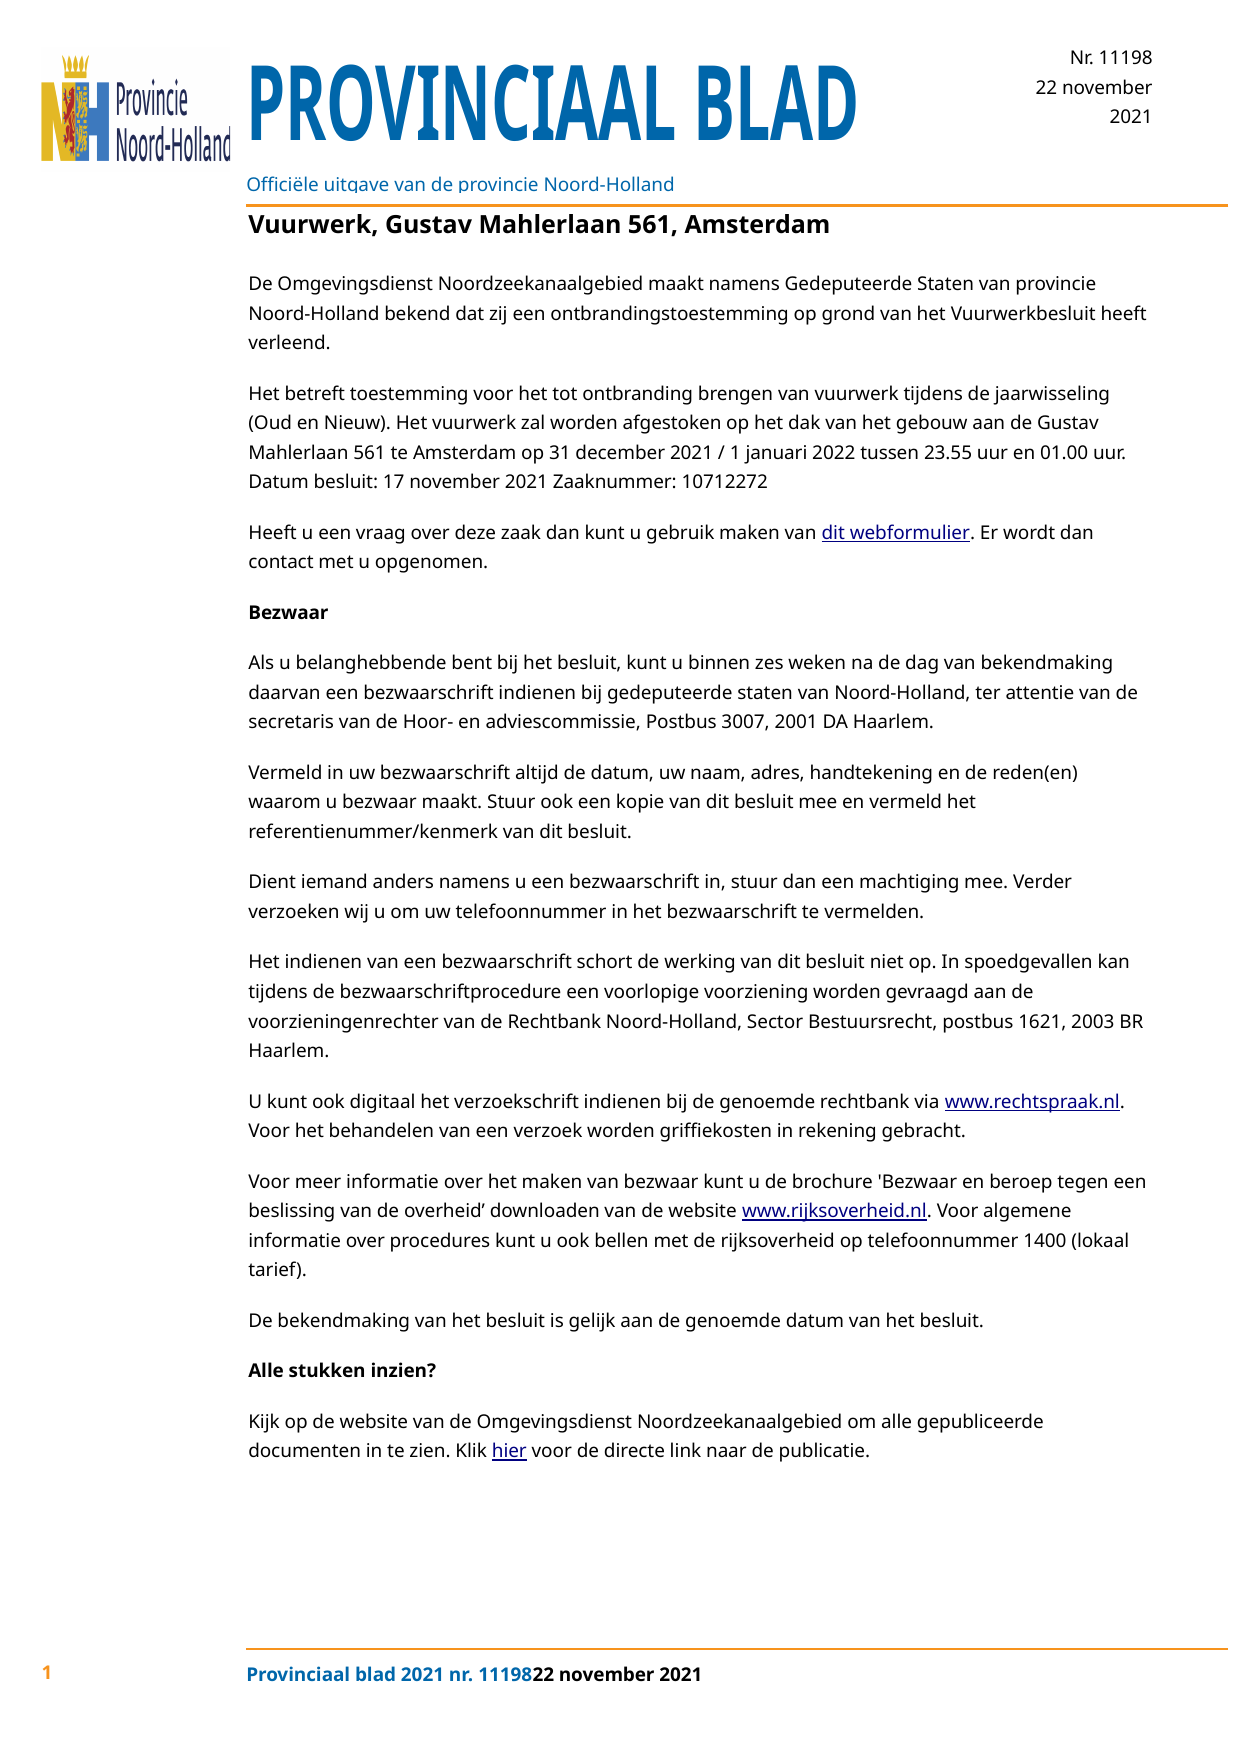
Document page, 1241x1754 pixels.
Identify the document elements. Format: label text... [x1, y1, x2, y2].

text Dient iemand anders namens u een bezwaarschrift in, stuur dan een machtiging mee. Verder verzoeken wij u om uw telefoonnummer in het bezwaarschrift te vermelden. [248, 869, 1152, 924]
text Kijk op de website van de Omgevingsdienst Noordzeekanaalgebied om alle gepubliceerde documenten in te zien. Klik hier voor de directe link naar de publicatie. [248, 1408, 1152, 1463]
text Alle stukken inzien? [248, 1357, 1152, 1383]
text Als u belanghebbende bent bij het besluit, kunt u binnen zes weken na de dag van bekendmaking daarvan een bezwaarschrift indienen bij gedeputeerde staten van Noord-Holland, ter attentie van de secretaris van de Hoor- en adviescommissie, Postbus 3007, 2001 DA Haarlem. [248, 649, 1152, 734]
text Vermeld in uw bezwaarschrift altijd de datum, uw naam, adres, handtekening en de reden(en) waarom u bezwaar maakt. Stuur ook een kopie van dit besluit mee en vermeld het referentienummer/kenmerk van dit besluit. [248, 759, 1152, 844]
text Voor meer informatie over het maken van bezwaar kunt u de brochure 'Bezwaar en beroep tegen een beslissing van de overheid’ downloaden van de website www.rijksoverheid.nl. Voor algemene informatie over procedures kunt u ook bellen met de rijksoverheid op telefoonnummer 1400 (lokaal tarief). [248, 1168, 1152, 1282]
text Het indienen van een bezwaarschrift schort de werking van dit besluit niet op. In spoedgevallen kan tijdens de bezwaarschriftprocedure een voorlopige voorziening worden gevraagd aan de voorzieningenrechter van de Rechtbank Noord-Holland, Sector Bestuursrecht, postbus 1621, 2003 BR Haarlem. [248, 949, 1152, 1063]
text Bezwaar [248, 599, 1152, 625]
text De bekendmaking van het besluit is gelijk aan de genoemde datum van het besluit. [248, 1307, 1152, 1333]
text Heeft u een vraag over deze zaak dan kunt u gebruik maken van dit webformulier. Er wordt dan contact met u opgenomen. [248, 519, 1152, 574]
picture [41, 47, 231, 172]
text U kunt ook digitaal het verzoekschrift indienen bij de genoemde rechtbank via www.rechtspraak.nl. Voor het behandelen van een verzoek worden griffiekosten in rekening gebracht. [248, 1088, 1152, 1143]
text Vuurwerk, Gustav Mahlerlaan 561, Amsterdam [248, 207, 1152, 241]
text De Omgevingsdienst Noordzeekanaalgebied maakt namens Gedeputeerde Staten van provincie Noord-Holland bekend dat zij een ontbrandingstoestemming op grond van het Vuurwerkbesluit heeft verleend. [248, 270, 1152, 355]
text Het betreft toestemming voor het tot ontbranding brengen van vuurwerk tijdens de jaarwisseling (Oud en Nieuw). Het vuurwerk zal worden afgestoken op het dak van het gebouw aan de Gustav Mahlerlaan 561 te Amsterdam op 31 december 2021 / 1 januari 2022 tussen 23.55 uur en 01.00 uur. Datum besluit: 17 november 2021 Zaaknummer: 10712272 [248, 380, 1152, 494]
